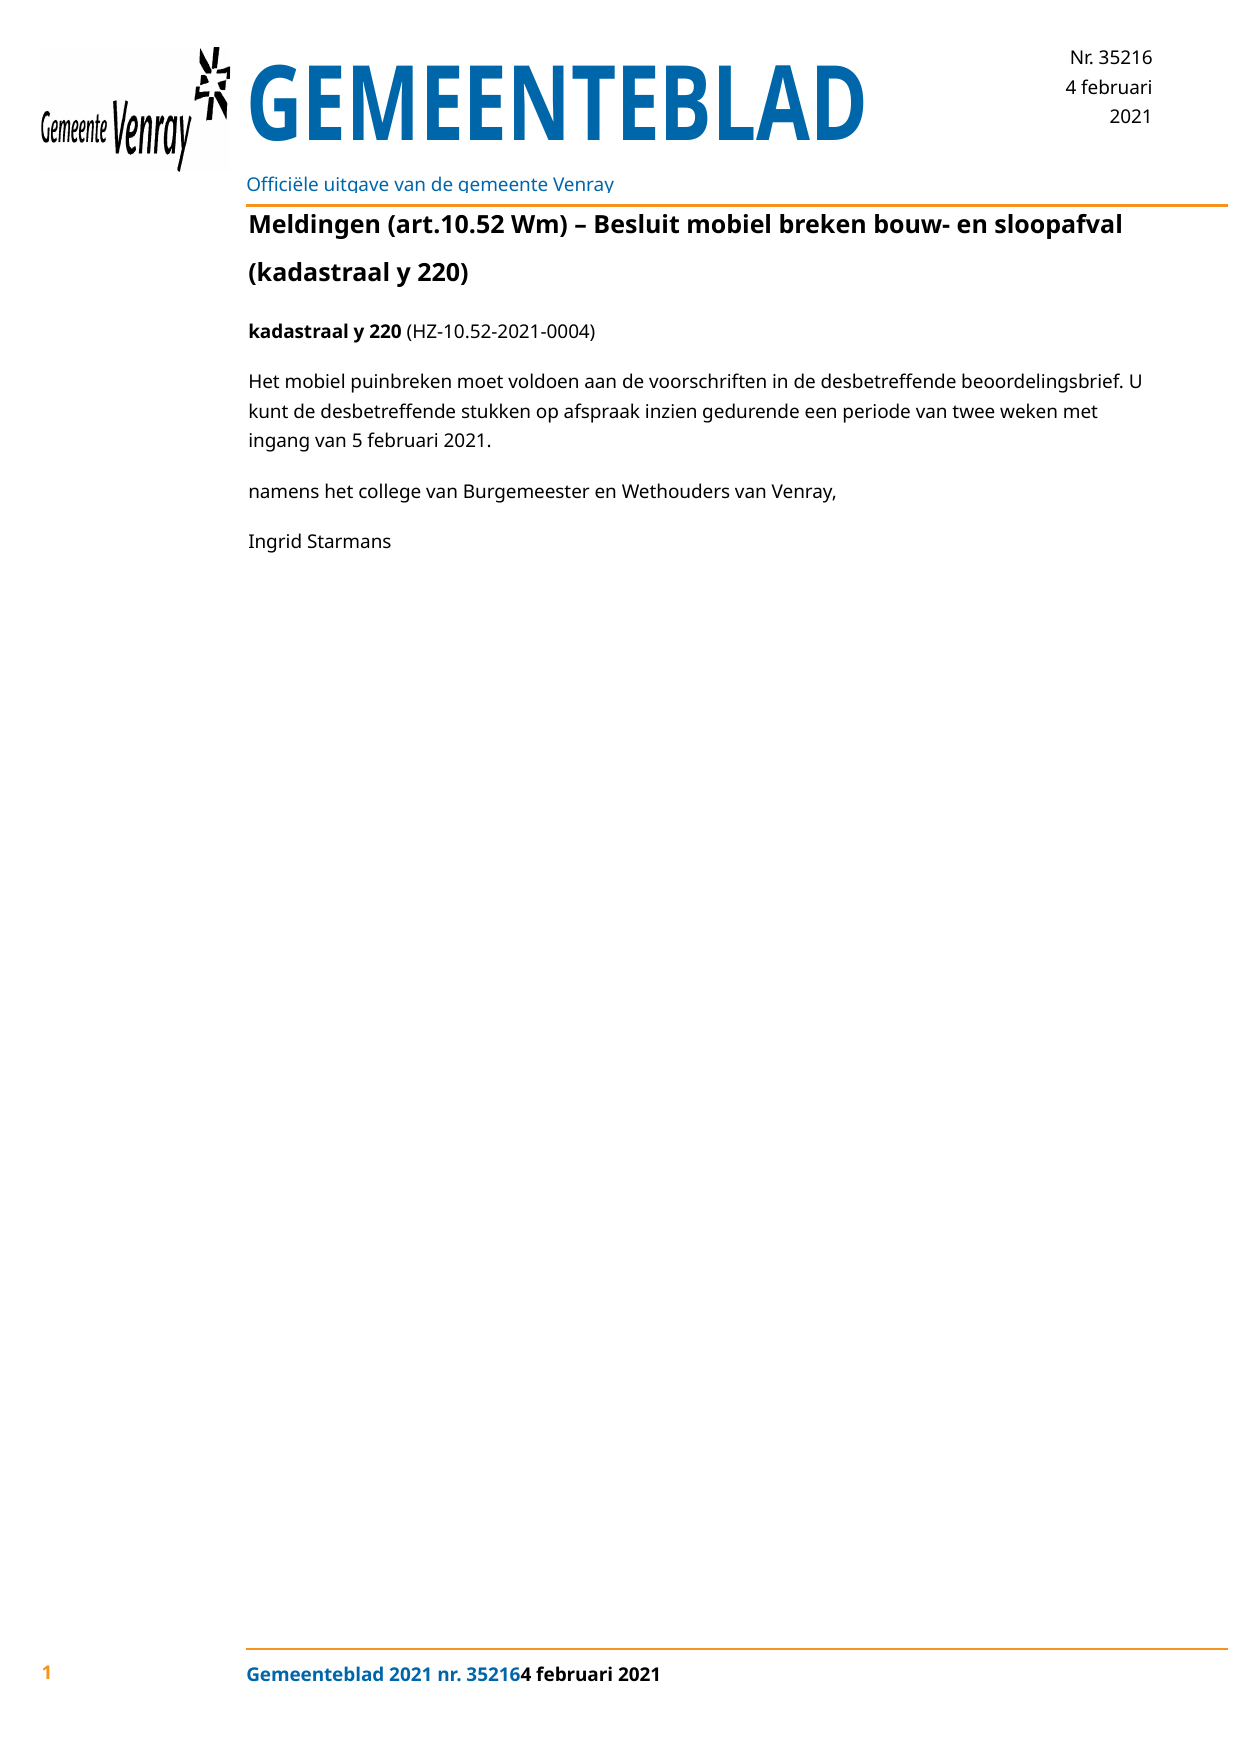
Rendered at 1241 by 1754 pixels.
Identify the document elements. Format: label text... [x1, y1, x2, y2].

text Het mobiel puinbreken moet voldoen aan de voorschriften in de desbetreffende beoordelingsbrief. U kunt de desbetreffende stukken op afspraak inzien gedurende een periode van twee weken met ingang van 5 februari 2021. [248, 368, 1152, 453]
text kadastraal y 220 (HZ-10.52-2021-0004) [248, 318, 1152, 344]
picture [41, 47, 231, 172]
text Meldingen (art.10.52 Wm) – Besluit mobiel breken bouw- en sloopafval (kadastraal y 220) [248, 207, 1152, 288]
text Ingrid Starmans [248, 528, 1152, 554]
text namens het college van Burgemeester en Wethouders van Venray, [248, 478, 1152, 504]
